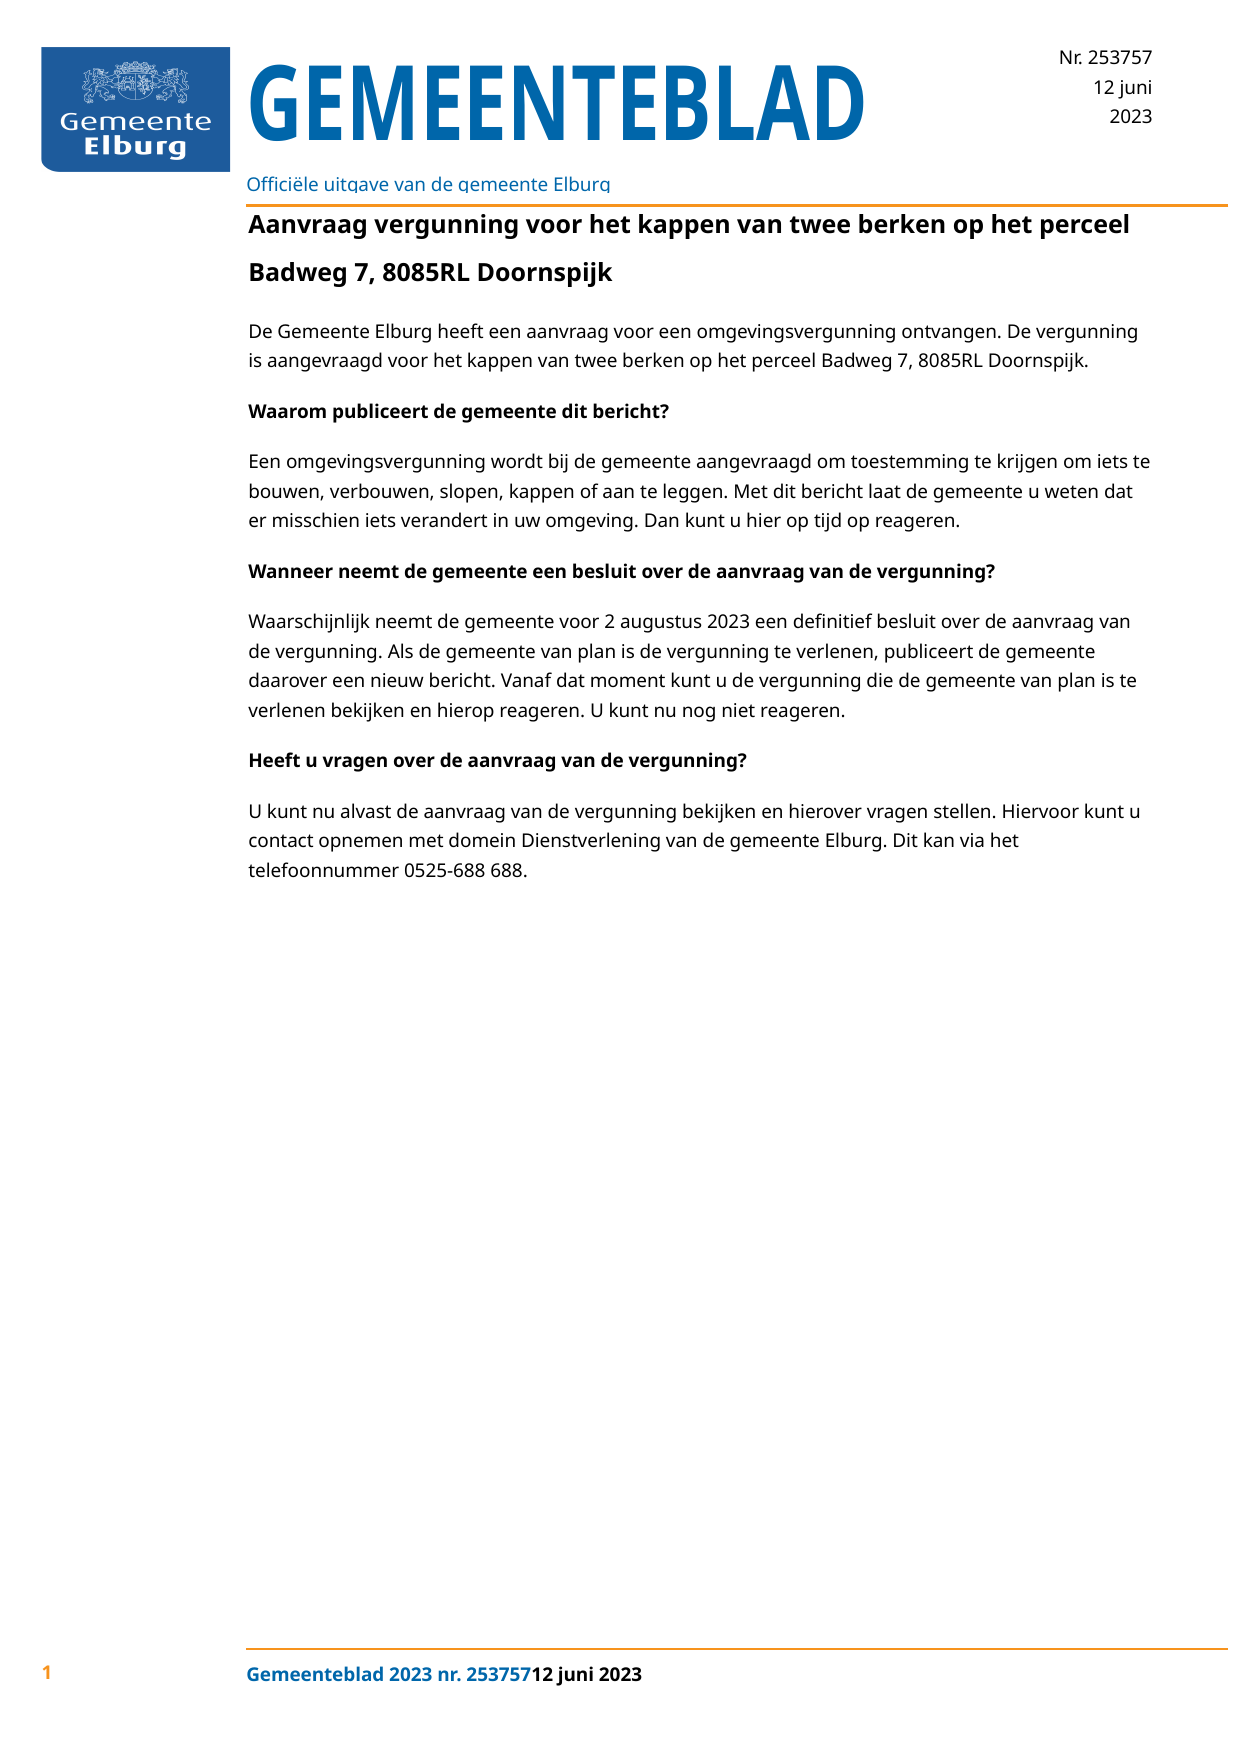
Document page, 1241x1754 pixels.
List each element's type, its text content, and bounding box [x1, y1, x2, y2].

text Waarschijnlijk neemt de gemeente voor 2 augustus 2023 een definitief besluit over de aanvraag van de vergunning. Als de gemeente van plan is de vergunning te verlenen, publiceert de gemeente daarover een nieuw bericht. Vanaf dat moment kunt u de vergunning die de gemeente van plan is te verlenen bekijken en hierop reageren. U kunt nu nog niet reageren. [248, 608, 1152, 723]
text Een omgevingsvergunning wordt bij de gemeente aangevraagd om toestemming te krijgen om iets te bouwen, verbouwen, slopen, kappen of aan te leggen. Met dit bericht laat de gemeente u weten dat er misschien iets verandert in uw omgeving. Dan kunt u hier op tijd op reageren. [248, 448, 1152, 533]
text Waarom publiceert de gemeente dit bericht? [248, 398, 1152, 424]
text De Gemeente Elburg heeft een aanvraag voor een omgevingsvergunning ontvangen. De vergunning is aangevraagd voor het kappen van twee berken op het perceel Badweg 7, 8085RL Doornspijk. [248, 318, 1152, 373]
text Aanvraag vergunning voor het kappen van twee berken op het perceel Badweg 7, 8085RL Doornspijk [248, 207, 1152, 288]
picture [41, 47, 231, 172]
text Heeft u vragen over de aanvraag van de vergunning? [248, 747, 1152, 773]
text Wanneer neemt de gemeente een besluit over de aanvraag van de vergunning? [248, 558, 1152, 584]
text U kunt nu alvast de aanvraag van de vergunning bekijken en hierover vragen stellen. Hiervoor kunt u contact opnemen met domein Dienstverlening van de gemeente Elburg. Dit kan via het telefoonnummer 0525-688 688. [248, 798, 1152, 883]
